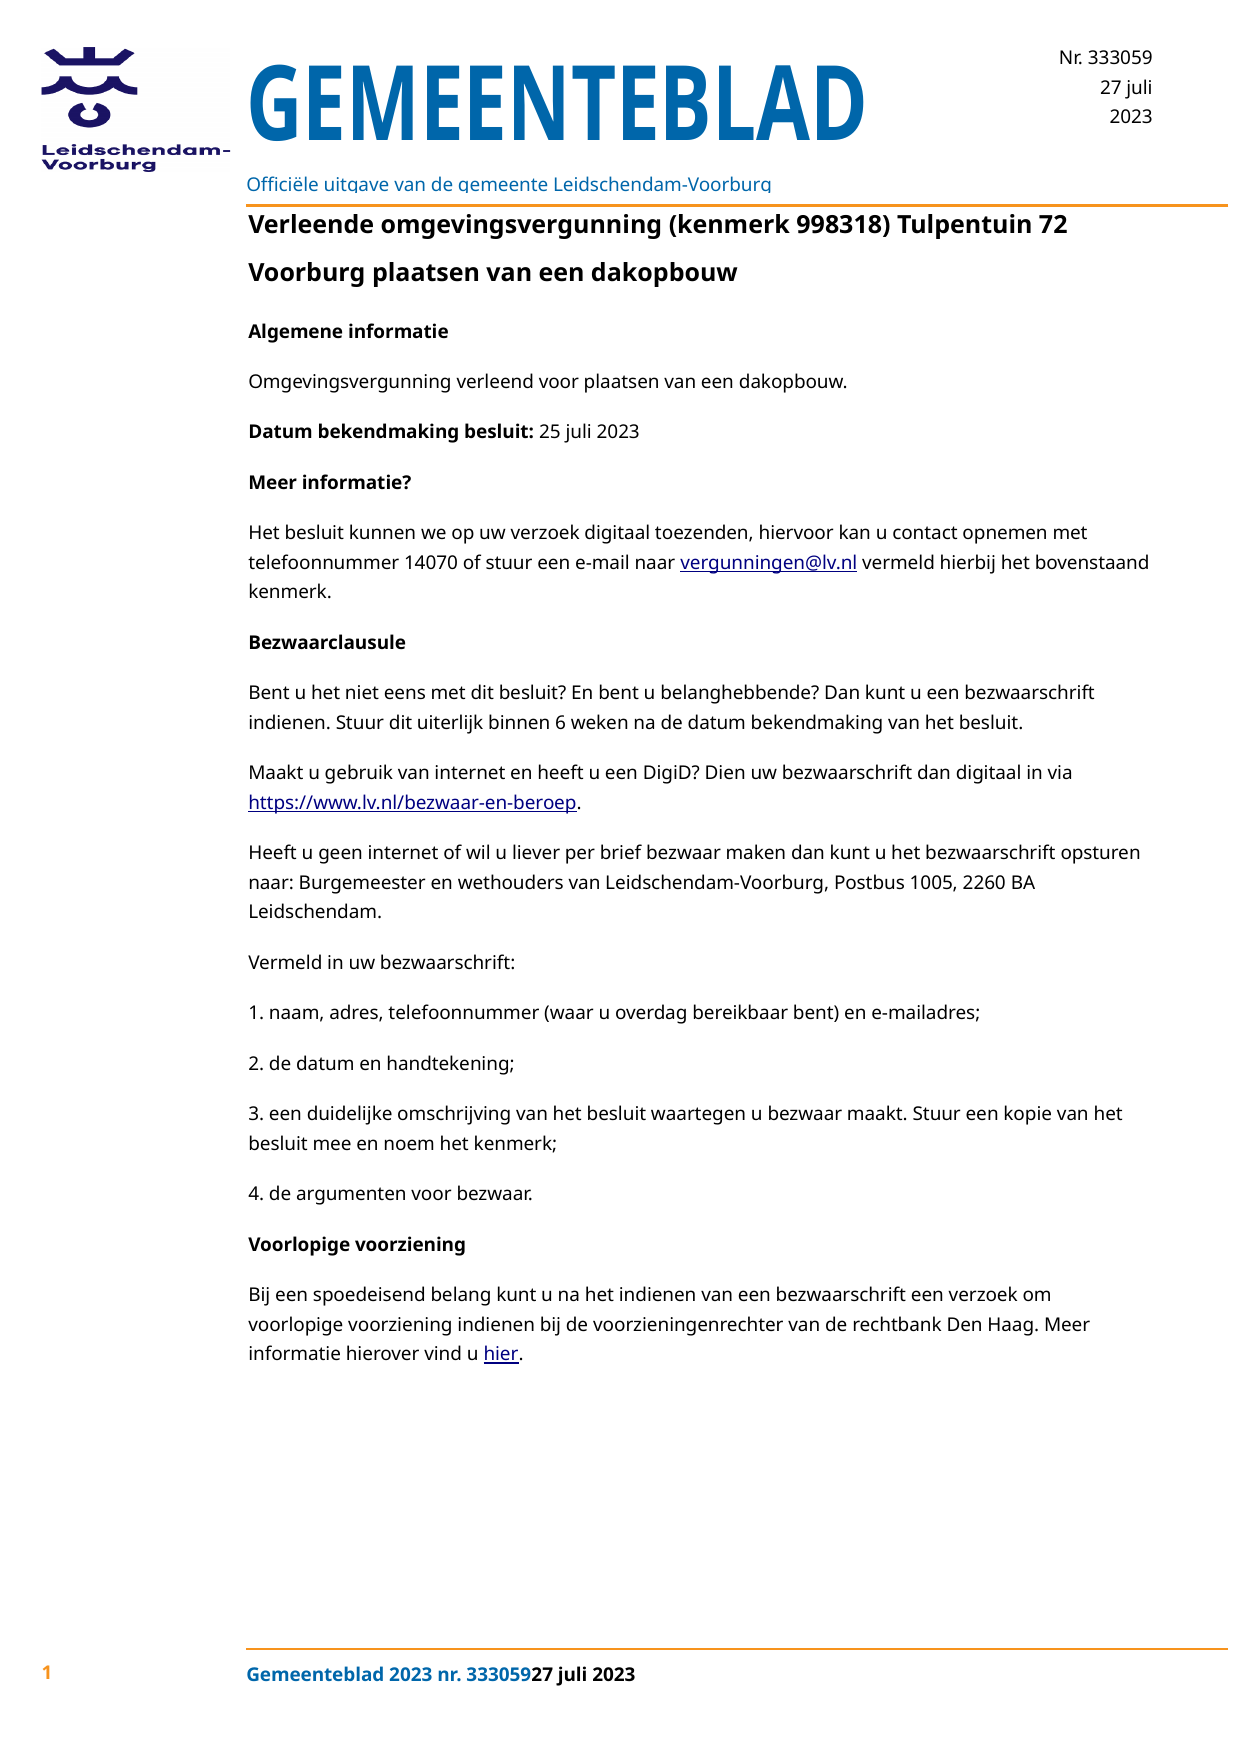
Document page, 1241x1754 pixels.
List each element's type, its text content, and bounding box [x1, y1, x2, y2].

text Meer informatie? [248, 469, 1152, 495]
text Heeft u geen internet of wil u liever per brief bezwaar maken dan kunt u het bezwaarschrift opsturen naar: Burgemeester en wethouders van Leidschendam-Voorburg, Postbus 1005, 2260 BA Leidschendam. [248, 839, 1152, 924]
text 1. naam, adres, telefoonnummer (waar u overdag bereikbaar bent) en e-mailadres; [248, 999, 1152, 1025]
text Algemene informatie [248, 318, 1152, 344]
text Maakt u gebruik van internet en heeft u een DigiD? Dien uw bezwaarschrift dan digitaal in via https://www.lv.nl/bezwaar-en-beroep. [248, 759, 1152, 815]
text 2. de datum en handtekening; [248, 1050, 1152, 1076]
text Omgevingsvergunning verleend voor plaatsen van een dakopbouw. [248, 368, 1152, 394]
text 3. een duidelijke omschrijving van het besluit waartegen u bezwaar maakt. Stuur een kopie van het besluit mee en noem het kenmerk; [248, 1100, 1152, 1156]
text Bent u het niet eens met dit besluit? En bent u belanghebbende? Dan kunt u een bezwaarschrift indienen. Stuur dit uiterlijk binnen 6 weken na de datum bekendmaking van het besluit. [248, 679, 1152, 735]
text Bij een spoedeisend belang kunt u na het indienen van een bezwaarschrift een verzoek om voorlopige voorziening indienen bij de voorzieningenrechter van de rechtbank Den Haag. Meer informatie hierover vind u hier. [248, 1281, 1152, 1366]
text Voorlopige voorziening [248, 1231, 1152, 1257]
text Verleende omgevingsvergunning (kenmerk 998318) Tulpentuin 72 Voorburg plaatsen van een dakopbouw [248, 207, 1152, 288]
text 4. de argumenten voor bezwaar. [248, 1180, 1152, 1206]
text Datum bekendmaking besluit: 25 juli 2023 [248, 419, 1152, 444]
picture [41, 47, 231, 172]
text Het besluit kunnen we op uw verzoek digitaal toezenden, hiervoor kan u contact opnemen met telefoonnummer 14070 of stuur een e-mail naar vergunningen@lv.nl vermeld hierbij het bovenstaand kenmerk. [248, 519, 1152, 604]
text Vermeld in uw bezwaarschrift: [248, 949, 1152, 975]
text Bezwaarclausule [248, 629, 1152, 655]
